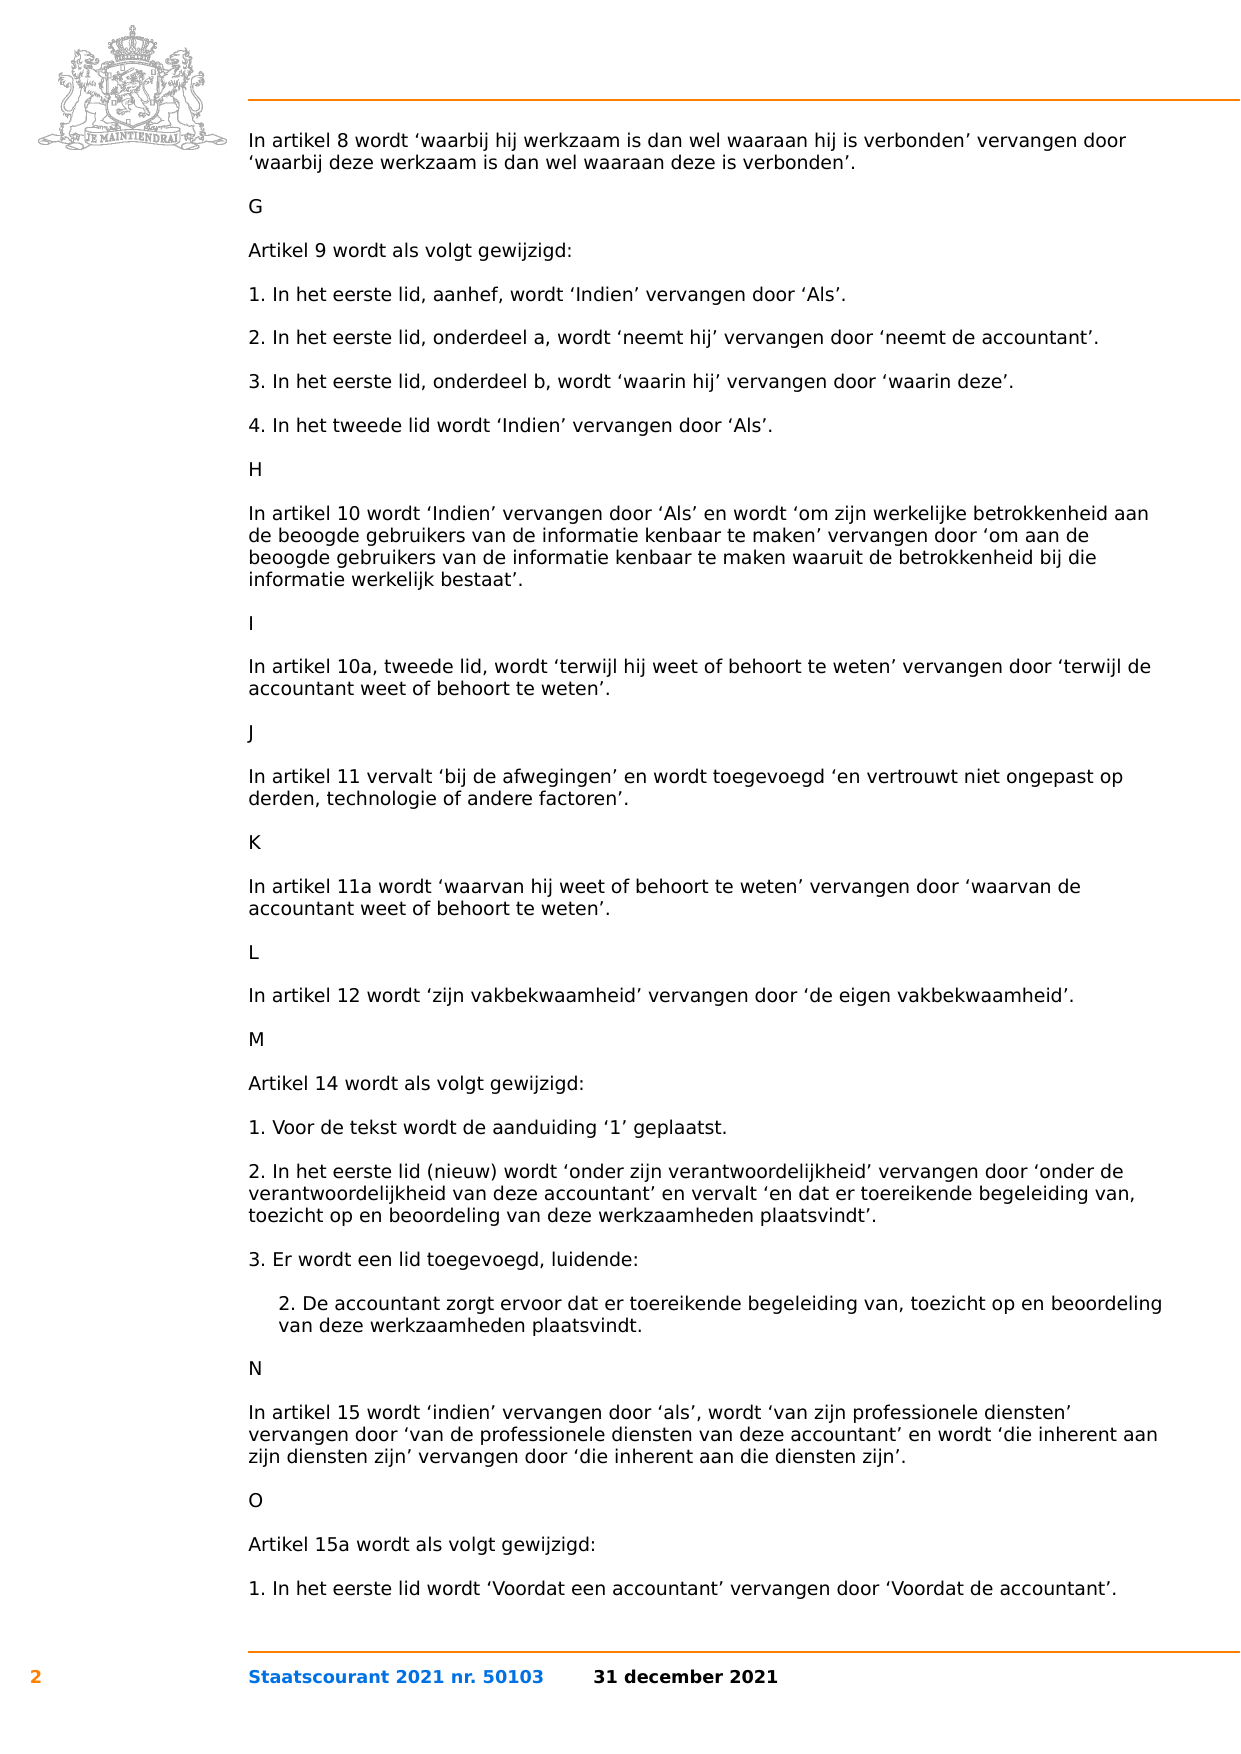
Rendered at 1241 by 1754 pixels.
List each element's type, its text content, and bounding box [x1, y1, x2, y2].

text Artikel 14 wordt als volgt gewijzigd: [248, 1073, 1163, 1095]
text 1. In het eerste lid wordt ‘Voordat een accountant’ vervangen door ‘Voordat de accountant’. [248, 1578, 1163, 1600]
text L [248, 942, 1163, 963]
text N [248, 1358, 1163, 1380]
text 1. Voor de tekst wordt de aanduiding ‘1’ geplaatst. [248, 1117, 1163, 1139]
picture [38, 25, 227, 150]
text In artikel 10 wordt ‘Indien’ vervangen door ‘Als’ en wordt ‘om zijn werkelijke betrokkenheid aan de beoogde gebruikers van de informatie kenbaar te maken’ vervangen door ‘om aan de beoogde gebruikers van de informatie kenbaar te maken waaruit de betrokkenheid bij die informatie werkelijk bestaat’. [248, 503, 1163, 591]
text Artikel 15a wordt als volgt gewijzigd: [248, 1534, 1163, 1556]
text G [248, 196, 1163, 218]
text I [248, 612, 1163, 634]
text 2. In het eerste lid, onderdeel a, wordt ‘neemt hij’ vervangen door ‘neemt de accountant’. [248, 327, 1163, 349]
text H [248, 459, 1163, 481]
text In artikel 10a, tweede lid, wordt ‘terwijl hij weet of behoort te weten’ vervangen door ‘terwijl de accountant weet of behoort te weten’. [248, 656, 1163, 700]
text In artikel 8 wordt ‘waarbij hij werkzaam is dan wel waaraan hij is verbonden’ vervangen door ‘waarbij deze werkzaam is dan wel waaraan deze is verbonden’. [248, 130, 1163, 174]
text In artikel 12 wordt ‘zijn vakbekwaamheid’ vervangen door ‘de eigen vakbekwaamheid’. [248, 985, 1163, 1007]
text J [248, 722, 1163, 744]
text M [248, 1029, 1163, 1051]
text 3. In het eerste lid, onderdeel b, wordt ‘waarin hij’ vervangen door ‘waarin deze’. [248, 371, 1163, 393]
text 2. In het eerste lid (nieuw) wordt ‘onder zijn verantwoordelijkheid’ vervangen door ‘onder de verantwoordelijkheid van deze accountant’ en vervalt ‘en dat er toereikende begeleiding van, toezicht op en beoordeling van deze werkzaamheden plaatsvindt’. [248, 1161, 1163, 1227]
text O [248, 1490, 1163, 1512]
text 3. Er wordt een lid toegevoegd, luidende: [248, 1249, 1163, 1271]
text In artikel 15 wordt ‘indien’ vervangen door ‘als’, wordt ‘van zijn professionele diensten’ vervangen door ‘van de professionele diensten van deze accountant’ en wordt ‘die inherent aan zijn diensten zijn’ vervangen door ‘die inherent aan die diensten zijn’. [248, 1402, 1163, 1468]
text 1. In het eerste lid, aanhef, wordt ‘Indien’ vervangen door ‘Als’. [248, 283, 1163, 305]
text K [248, 832, 1163, 854]
text 4. In het tweede lid wordt ‘Indien’ vervangen door ‘Als’. [248, 415, 1163, 437]
text 2. De accountant zorgt ervoor dat er toereikende begeleiding van, toezicht op en beoordeling van deze werkzaamheden plaatsvindt. [278, 1292, 1163, 1336]
text In artikel 11a wordt ‘waarvan hij weet of behoort te weten’ vervangen door ‘waarvan de accountant weet of behoort te weten’. [248, 876, 1163, 920]
text In artikel 11 vervalt ‘bij de afwegingen’ en wordt toegevoegd ‘en vertrouwt niet ongepast op derden, technologie of andere factoren’. [248, 766, 1163, 810]
text Artikel 9 wordt als volgt gewijzigd: [248, 239, 1163, 262]
